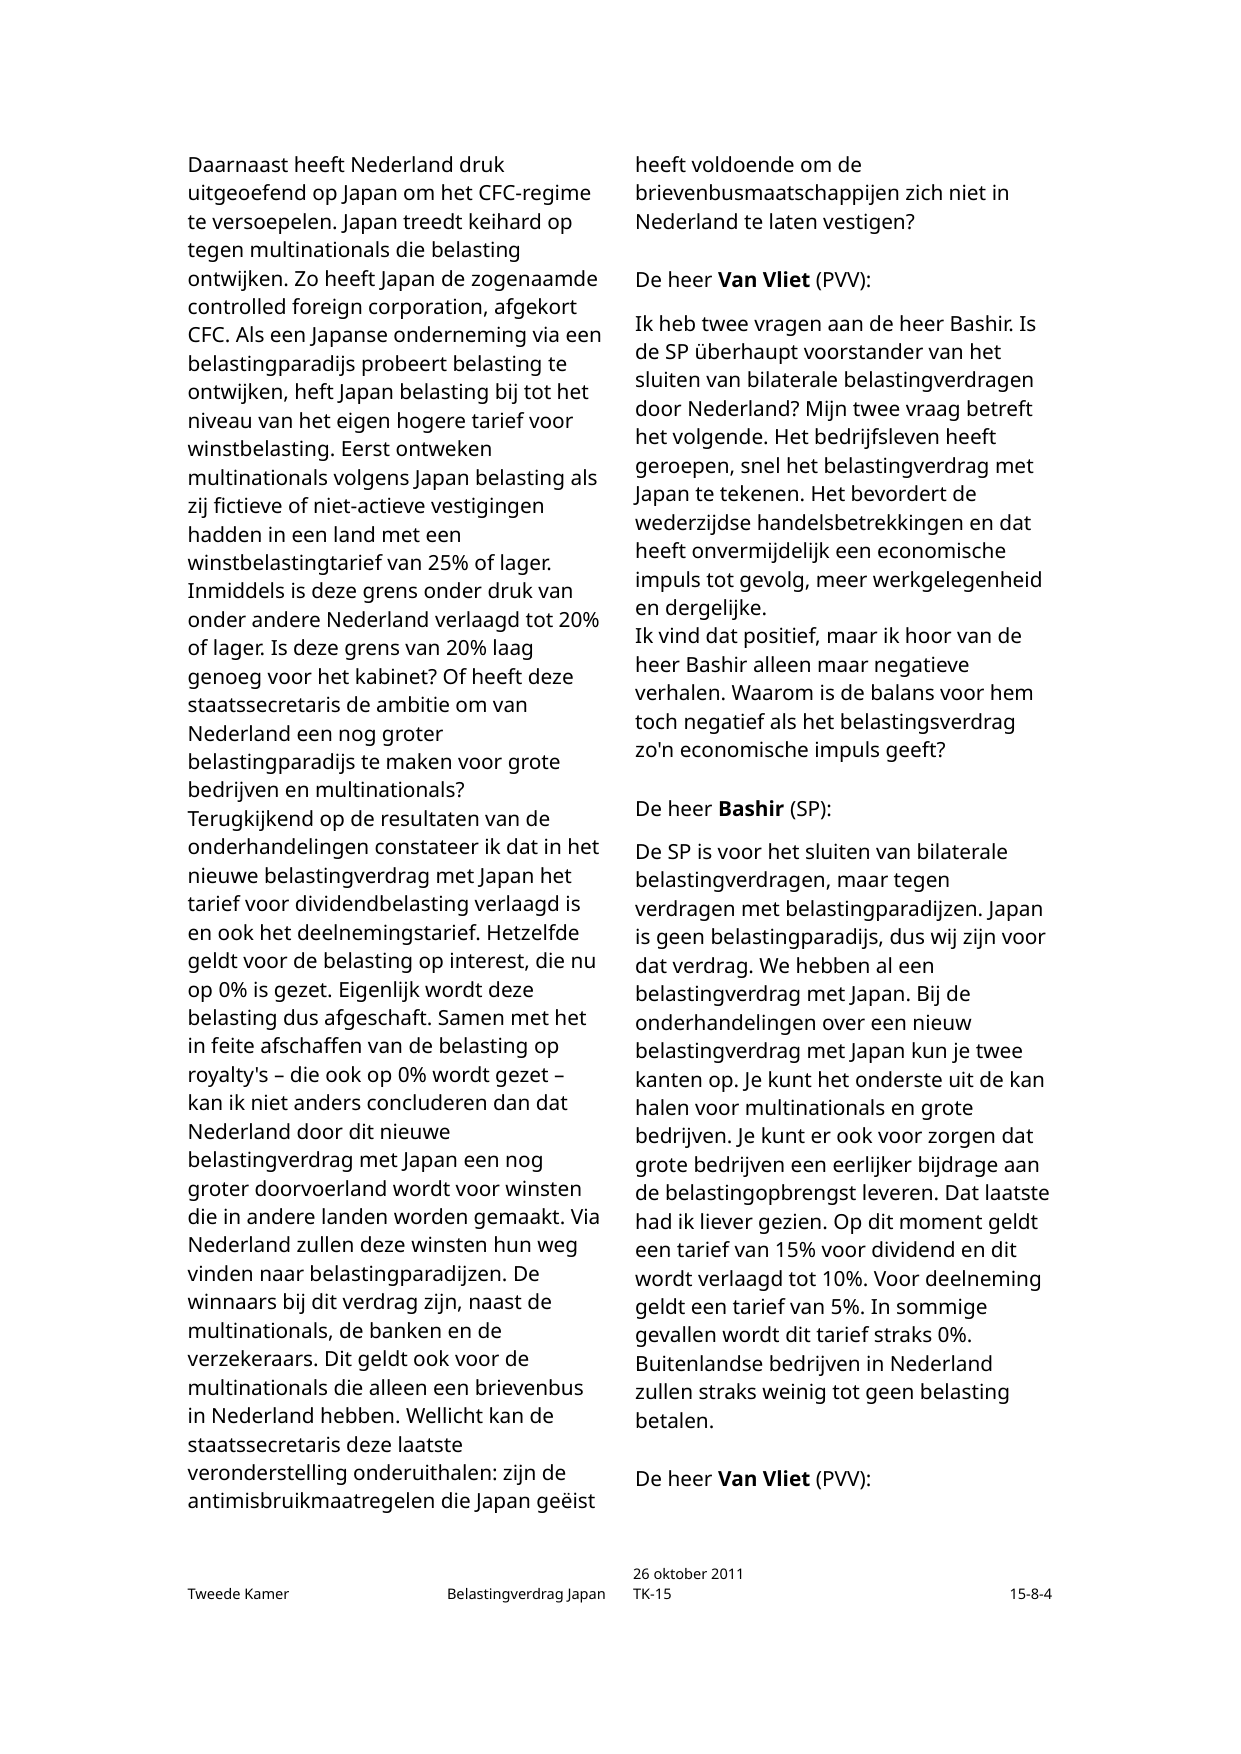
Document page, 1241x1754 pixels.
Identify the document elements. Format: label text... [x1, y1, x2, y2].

text Terugkijkend op de resultaten van de onderhandelingen constateer ik dat in het nieuwe belastingverdrag met Japan het tarief voor dividendbelasting verlaagd is en ook het deelnemingstarief. Hetzelfde geldt voor de belasting op interest, die nu op 0% is gezet. Eigenlijk wordt deze belasting dus afgeschaft. Samen met het in feite afschaffen van de belasting op royalty's – die ook op 0% wordt gezet – kan ik niet anders concluderen dan dat Nederland door dit nieuwe belastingverdrag met Japan een nog groter doorvoerland wordt voor winsten die in andere landen worden gemaakt. Via Nederland zullen deze winsten hun weg vinden naar belastingparadijzen. De winnaars bij dit verdrag zijn, naast de multinationals, de banken en de verzekeraars. Dit geldt ook voor de multinationals die alleen een brievenbus in Nederland hebben. Wellicht kan de staatssecretaris deze laatste veronderstelling onderuithalen: zijn de antimisbruikmaatregelen die Japan geëist [187, 804, 605, 1515]
text De heer Bashir (SP): [635, 794, 1053, 822]
text De SP is voor het sluiten van bilaterale belastingverdragen, maar tegen verdragen met belastingparadijzen. Japan is geen belastingparadijs, dus wij zijn voor dat verdrag. We hebben al een belastingverdrag met Japan. Bij de onderhandelingen over een nieuw belastingverdrag met Japan kun je twee kanten op. Je kunt het onderste uit de kan halen voor multinationals en grote bedrijven. Je kunt er ook voor zorgen dat grote bedrijven een eerlijker bijdrage aan de belastingopbrengst leveren. Dat laatste had ik liever gezien. Op dit moment geldt een tarief van 15% voor dividend en dit wordt verlaagd tot 10%. Voor deelneming geldt een tarief van 5%. In sommige gevallen wordt dit tarief straks 0%. Buitenlandse bedrijven in Nederland zullen straks weinig tot geen belasting betalen. [635, 837, 1053, 1434]
text Ik vind dat positief, maar ik hoor van de heer Bashir alleen maar negatieve verhalen. Waarom is de balans voor hem toch negatief als het belastingsverdrag zo'n economische impuls geeft? [635, 622, 1053, 764]
text heeft voldoende om de brievenbusmaatschappijen zich niet in Nederland te laten vestigen? [635, 150, 1053, 235]
text Ik heb twee vragen aan de heer Bashir. Is de SP überhaupt voorstander van het sluiten van bilaterale belastingverdragen door Nederland? Mijn twee vraag betreft het volgende. Het bedrijfsleven heeft geroepen, snel het belastingverdrag met Japan te tekenen. Het bevordert de wederzijdse handelsbetrekkingen en dat heeft onvermijdelijk een economische impuls tot gevolg, meer werkgelegenheid en dergelijke. [635, 309, 1053, 622]
text Daarnaast heeft Nederland druk uitgeoefend op Japan om het CFC-regime te versoepelen. Japan treedt keihard op tegen multinationals die belasting ontwijken. Zo heeft Japan de zogenaamde controlled foreign corporation, afgekort CFC. Als een Japanse onderneming via een belastingparadijs probeert belasting te ontwijken, heft Japan belasting bij tot het niveau van het eigen hogere tarief voor winstbelasting. Eerst ontweken multinationals volgens Japan belasting als zij fictieve of niet-actieve vestigingen hadden in een land met een winstbelastingtarief van 25% of lager. Inmiddels is deze grens onder druk van onder andere Nederland verlaagd tot 20% of lager. Is deze grens van 20% laag genoeg voor het kabinet? Of heeft deze staatssecretaris de ambitie om van Nederland een nog groter belastingparadijs te maken voor grote bedrijven en multinationals? [187, 150, 605, 804]
text De heer Van Vliet (PVV): [635, 1464, 1053, 1493]
text De heer Van Vliet (PVV): [635, 265, 1053, 294]
